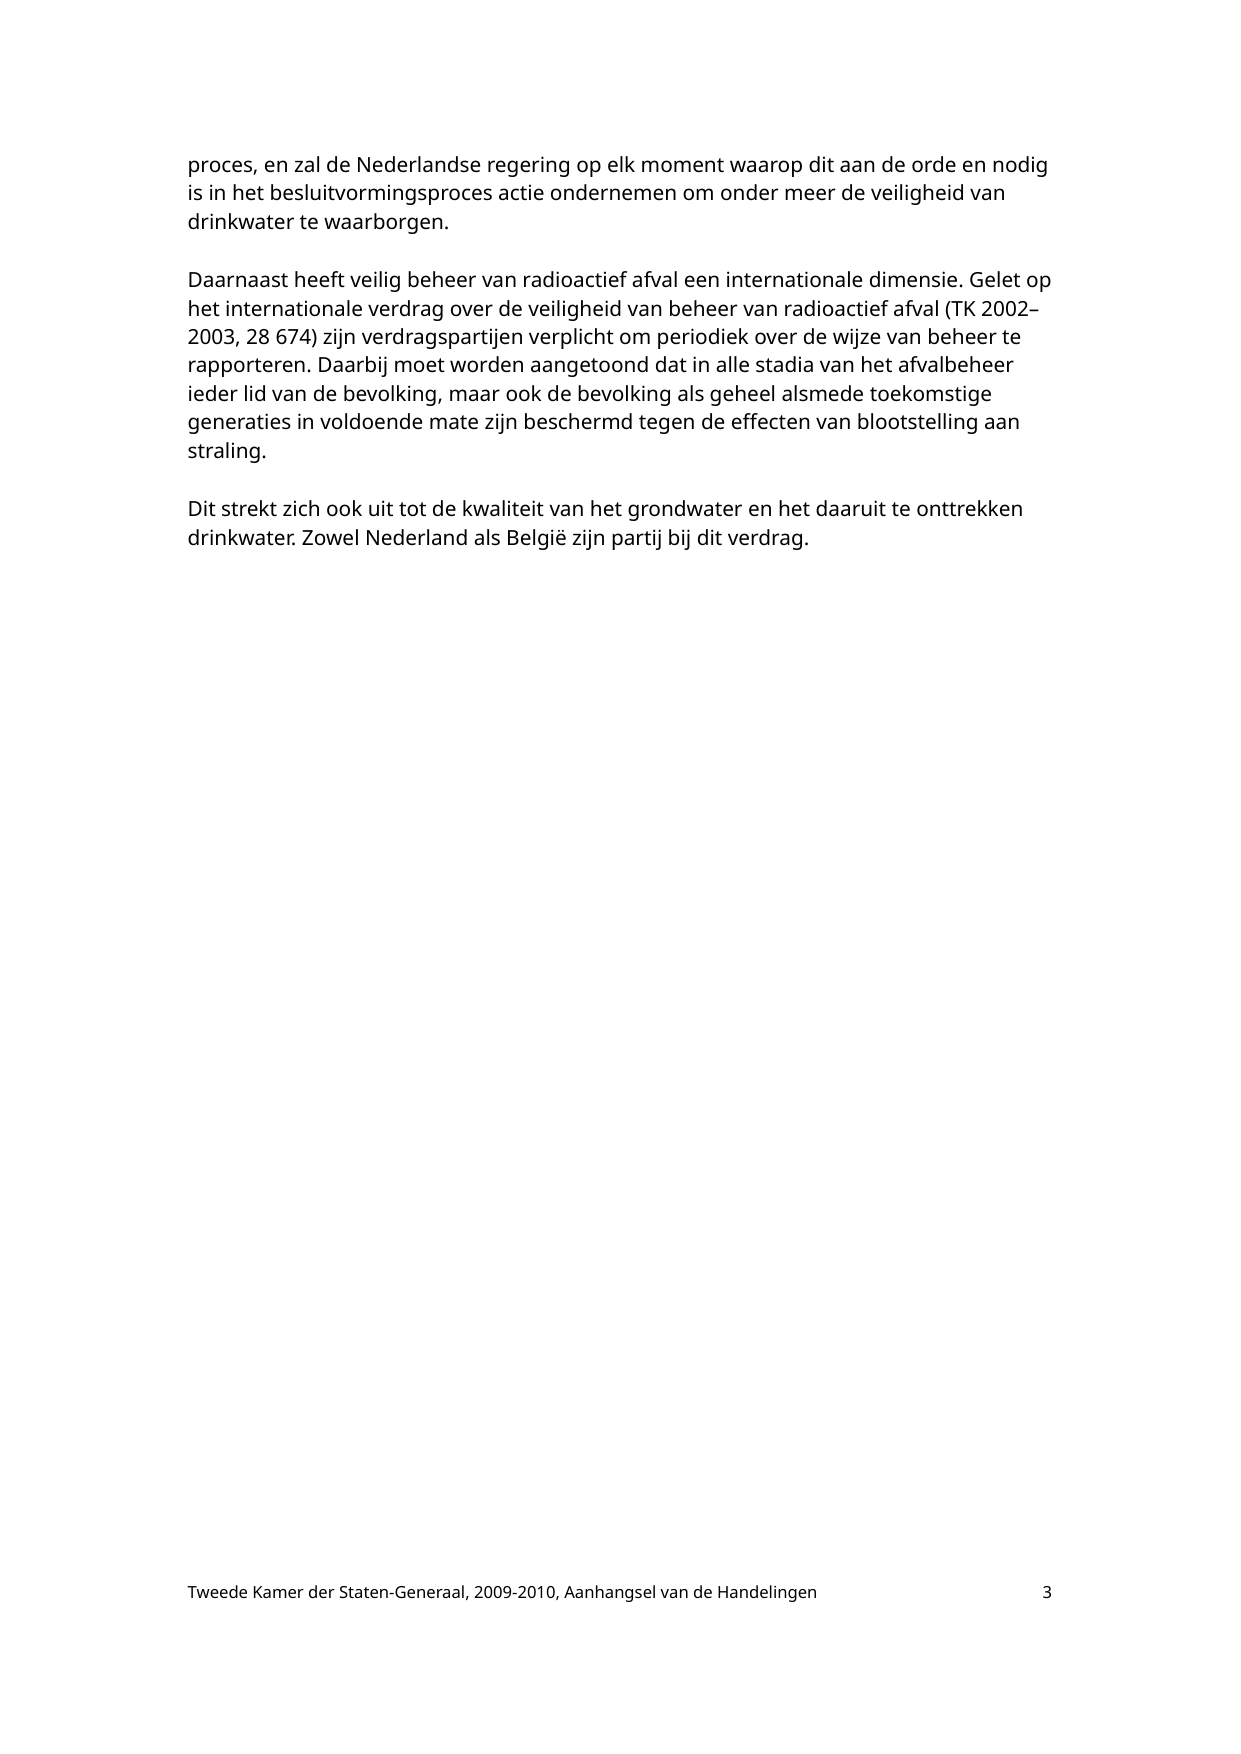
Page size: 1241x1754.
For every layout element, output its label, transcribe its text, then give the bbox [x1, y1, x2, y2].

text Daarnaast heeft veilig beheer van radioactief afval een internationale dimensie. Gelet op het internationale verdrag over de veiligheid van beheer van radioactief afval (TK 2002–2003, 28 674) zijn verdragspartijen verplicht om periodiek over de wijze van beheer te rapporteren. Daarbij moet worden aangetoond dat in alle stadia van het afvalbeheer ieder lid van de bevolking, maar ook de bevolking als geheel alsmede toekomstige generaties in voldoende mate zijn beschermd tegen de effecten van blootstelling aan straling. [187, 265, 1053, 464]
text Dit strekt zich ook uit tot de kwaliteit van het grondwater en het daaruit te onttrekken drinkwater. Zowel Nederland als België zijn partij bij dit verdrag. [187, 494, 1053, 551]
text proces, en zal de Nederlandse regering op elk moment waarop dit aan de orde en nodig is in het besluitvormingsproces actie ondernemen om onder meer de veiligheid van drinkwater te waarborgen. [187, 150, 1053, 235]
